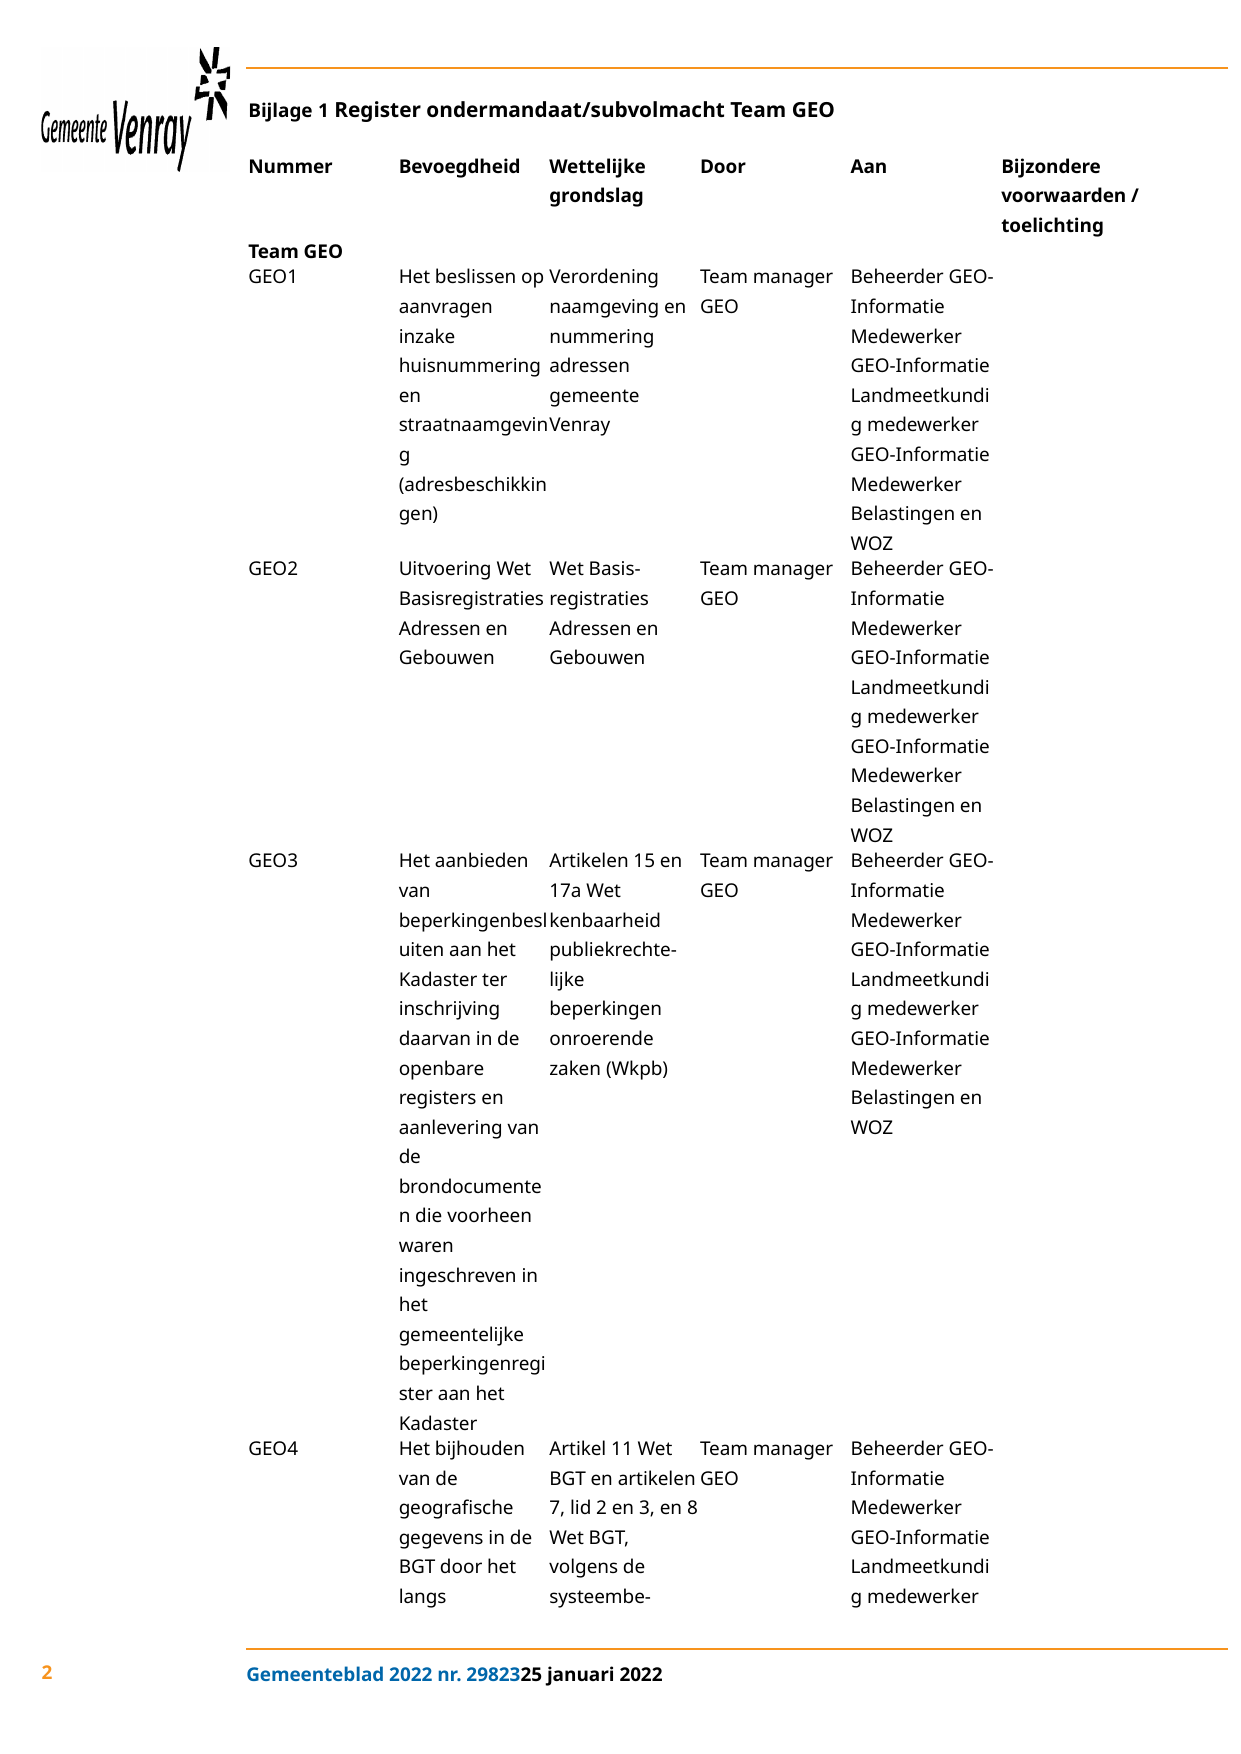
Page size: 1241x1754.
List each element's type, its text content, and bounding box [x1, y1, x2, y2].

text Bijlage 1 Register ondermandaat/subvolmacht Team GEO [248, 95, 1152, 123]
table_cell [1001, 848, 1152, 1435]
table_cell Beheerder GEO-Informatie Medewerker GEO-Informatie Landmeetkundig medewerker GEO-Informatie Medewerker Belastingen en WOZ [850, 848, 1001, 1435]
table_header Aan [850, 153, 1001, 238]
table_cell GEO1 [248, 264, 398, 556]
table_cell Team manager GEO [700, 264, 850, 556]
table_cell Team manager GEO [700, 556, 850, 848]
table_cell Beheerder GEO-Informatie Medewerker GEO-Informatie Landmeetkundig medewerker [850, 1435, 1001, 1609]
table_header Door [700, 153, 850, 238]
table_cell Het beslissen op aanvragen inzake huisnummering en straatnaamgeving (adresbeschikkingen) [399, 264, 549, 556]
table_cell GEO4 [248, 1435, 398, 1609]
table_cell Artikel 11 Wet BGT en artikelen 7, lid 2 en 3, en 8 Wet BGT, volgens de systeembe- [549, 1435, 700, 1609]
table_cell GEO2 [248, 556, 398, 848]
table_header Bevoegdheid [399, 153, 549, 238]
table_cell GEO3 [248, 848, 398, 1435]
table_cell Team manager GEO [700, 1435, 850, 1609]
table_cell Het aanbieden van beperkingenbesluiten aan het Kadaster ter inschrijving daarvan in de openbare registers en aanlevering van de brondocumenten die voorheen waren ingeschreven in het gemeentelijke beperkingenregister aan het Kadaster [399, 848, 549, 1435]
table_cell [1001, 264, 1152, 556]
table_cell Wet Basis-registraties Adressen en Gebouwen [549, 556, 700, 848]
picture [41, 47, 231, 172]
table_cell [1001, 1435, 1152, 1609]
table_cell Verordening naamgeving en nummering adressen gemeente Venray [549, 264, 700, 556]
table_header Nummer [248, 153, 398, 238]
table_header Bijzondere voorwaarden / toelichting [1001, 153, 1152, 238]
table_cell Team manager GEO [700, 848, 850, 1435]
table_cell Team GEO [248, 238, 1152, 264]
table_cell [1001, 556, 1152, 848]
table_cell Artikelen 15 en 17a Wet kenbaarheid publiekrechte-lijke beperkingen onroerende zaken (Wkpb) [549, 848, 700, 1435]
table_cell Beheerder GEO-Informatie Medewerker GEO-Informatie Landmeetkundig medewerker GEO-Informatie Medewerker Belastingen en WOZ [850, 556, 1001, 848]
table_header Wettelijke grondslag [549, 153, 700, 238]
table_cell Beheerder GEO-Informatie Medewerker GEO-Informatie Landmeetkundig medewerker GEO-Informatie Medewerker Belastingen en WOZ [850, 264, 1001, 556]
table_cell Het bijhouden van de geografische gegevens in de BGT door het langs [399, 1435, 549, 1609]
table_cell Uitvoering Wet Basisregistraties Adressen en Gebouwen [399, 556, 549, 848]
